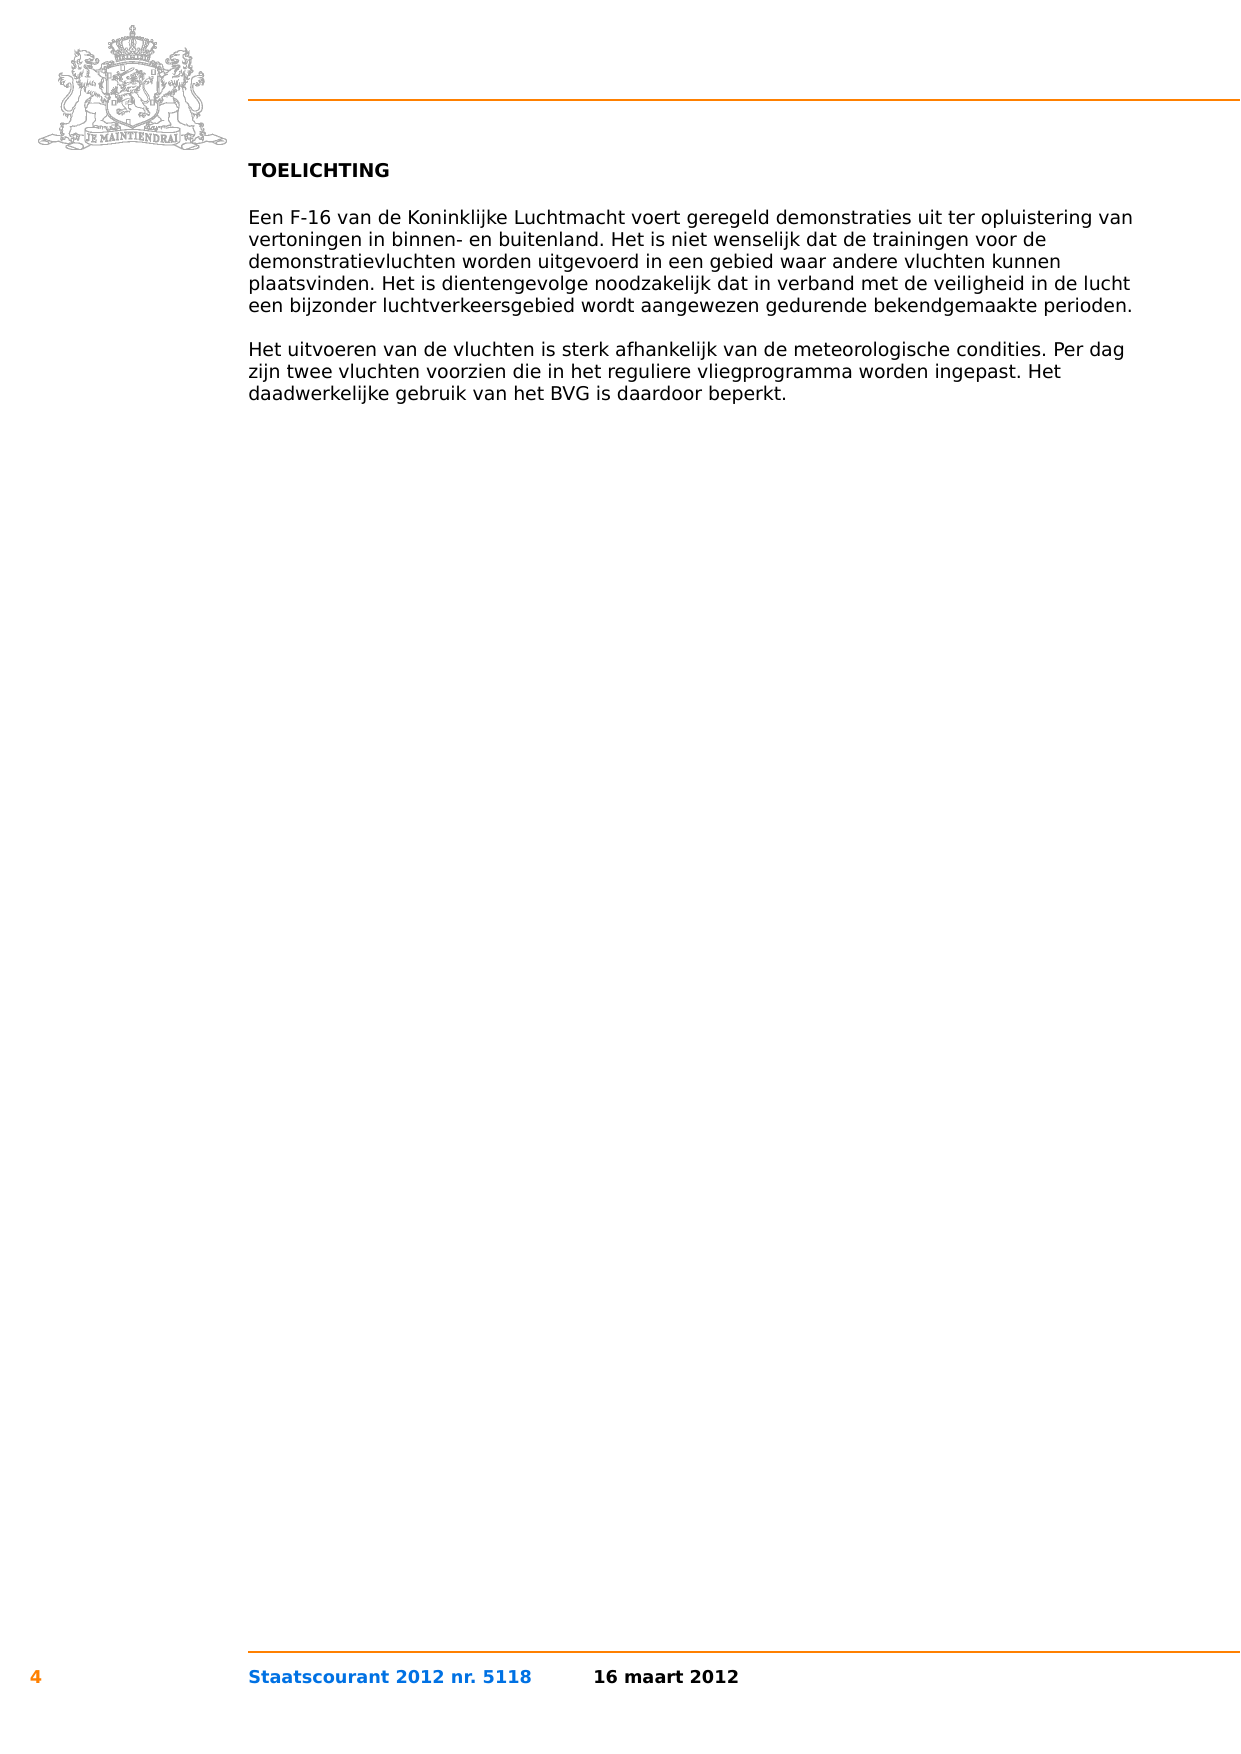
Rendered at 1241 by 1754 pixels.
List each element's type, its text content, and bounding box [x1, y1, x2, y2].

text Het uitvoeren van de vluchten is sterk afhankelijk van de meteorologische condities. Per dag zijn twee vluchten voorzien die in het reguliere vliegprogramma worden ingepast. Het daadwerkelijke gebruik van het BVG is daardoor beperkt. [248, 339, 1163, 404]
text Een F-16 van de Koninklijke Luchtmacht voert geregeld demonstraties uit ter opluistering van vertoningen in binnen- en buitenland. Het is niet wenselijk dat de trainingen voor de demonstratievluchten worden uitgevoerd in een gebied waar andere vluchten kunnen plaatsvinden. Het is dientengevolge noodzakelijk dat in verband met de veiligheid in de lucht een bijzonder luchtverkeersgebied wordt aangewezen gedurende bekendgemaakte perioden. [248, 207, 1163, 317]
subtitle TOELICHTING [248, 160, 1163, 182]
picture [38, 25, 227, 150]
